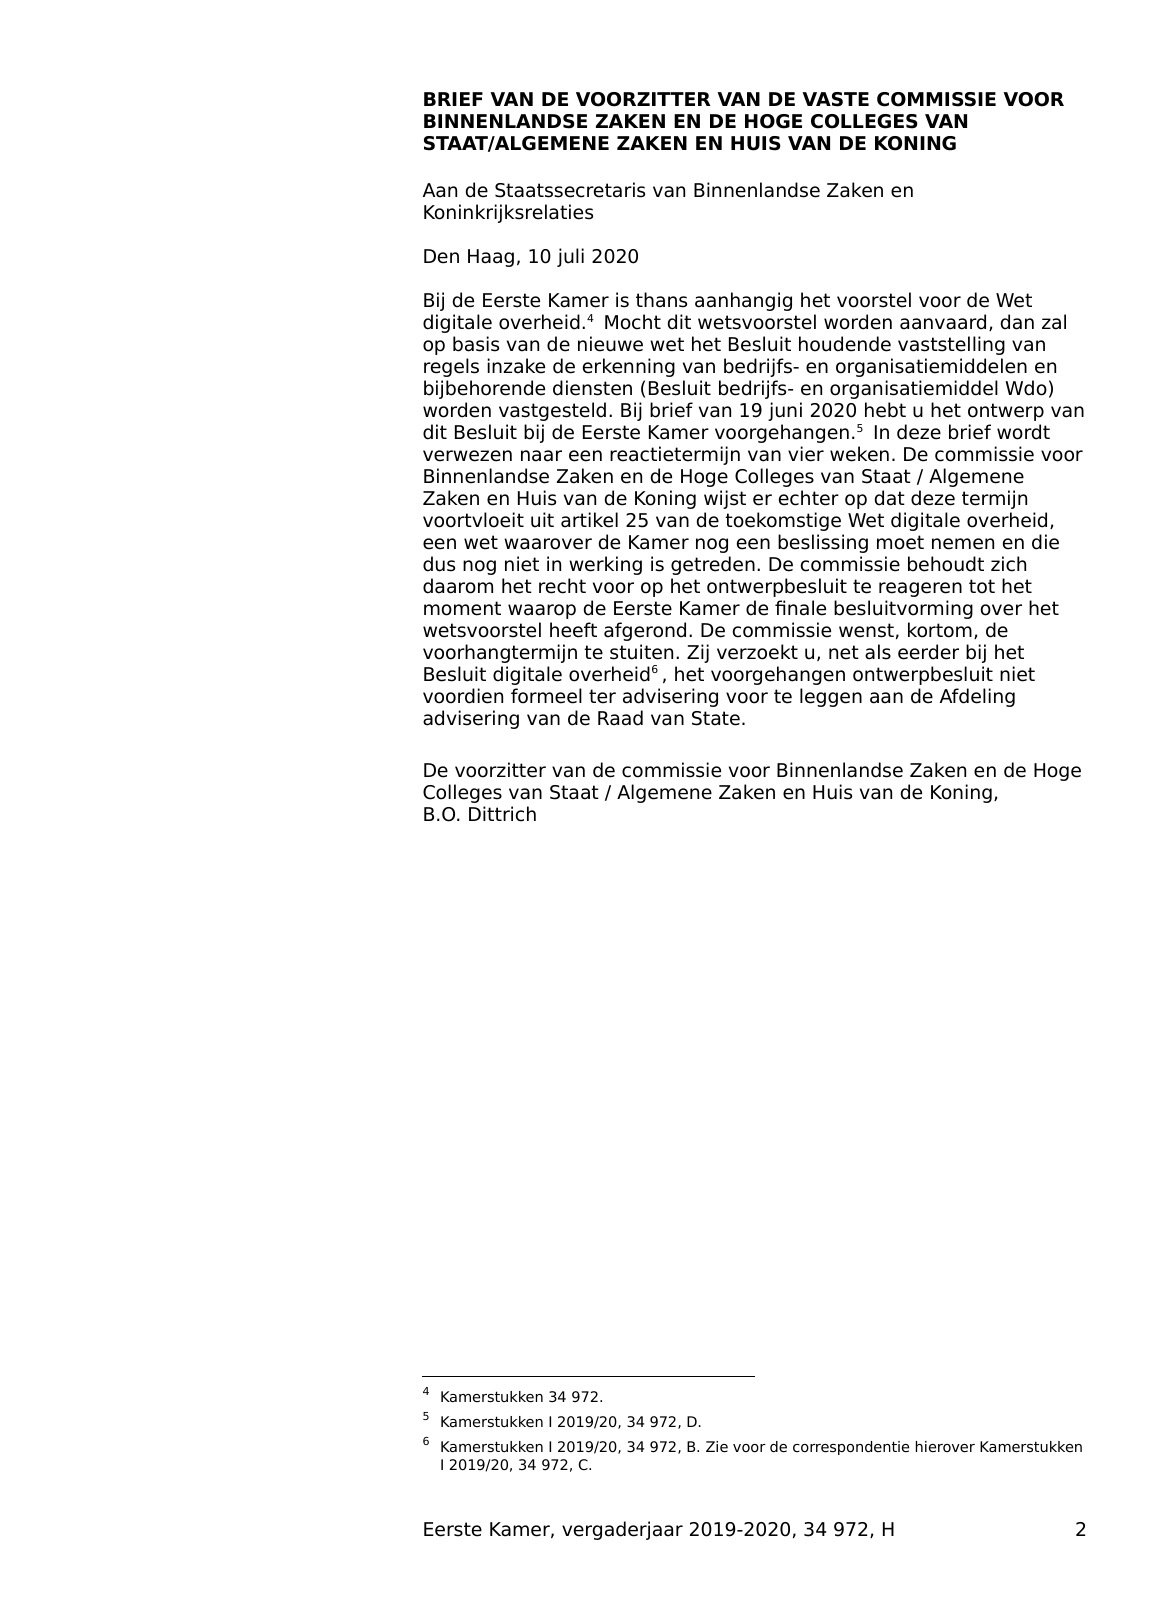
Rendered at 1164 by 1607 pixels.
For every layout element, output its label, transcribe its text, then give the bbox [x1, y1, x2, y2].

text De voorzitter van de commissie voor Binnenlandse Zaken en de Hoge Colleges van Staat / Algemene Zaken en Huis van de Koning, B.O. Dittrich [422, 760, 1087, 826]
text Kamerstukken I 2019/20, 34 972, D. [422, 1410, 1087, 1432]
text Aan de Staatssecretaris van Binnenlandse Zaken en Koninkrijksrelaties [422, 180, 1087, 224]
text Den Haag, 10 juli 2020 [422, 246, 1087, 268]
text Bij de Eerste Kamer is thans aanhangig het voorstel voor de Wet digitale overheid. Mocht dit wetsvoorstel worden aanvaard, dan zal op basis van de nieuwe wet het Besluit houdende vaststelling van regels inzake de erkenning van bedrijfs- en organisatiemiddelen en bijbehorende diensten (Besluit bedrijfs- en organisatiemiddel Wdo) worden vastgesteld. Bij brief van 19 juni 2020 hebt u het ontwerp van dit Besluit bij de Eerste Kamer voorgehangen. In deze brief wordt verwezen naar een reactietermijn van vier weken. De commissie voor Binnenlandse Zaken en de Hoge Colleges van Staat / Algemene Zaken en Huis van de Koning wijst er echter op dat deze termijn voortvloeit uit artikel 25 van de toekomstige Wet digitale overheid, een wet waarover de Kamer nog een beslissing moet nemen en die dus nog niet in werking is getreden. De commissie behoudt zich daarom het recht voor op het ontwerpbesluit te reageren tot het moment waarop de Eerste Kamer de finale besluitvorming over het wetsvoorstel heeft afgerond. De commissie wenst, kortom, de voorhangtermijn te stuiten. Zij verzoekt u, net als eerder bij het Besluit digitale overheid, het voorgehangen ontwerpbesluit niet voordien formeel ter advisering voor te leggen aan de Afdeling advisering van de Raad van State. [422, 290, 1087, 730]
subtitle BRIEF VAN DE VOORZITTER VAN DE VASTE COMMISSIE VOOR BINNENLANDSE ZAKEN EN DE HOGE COLLEGES VAN STAAT/ALGEMENE ZAKEN EN HUIS VAN DE KONING [422, 89, 1087, 155]
text Kamerstukken 34 972. [422, 1385, 1087, 1407]
text Kamerstukken I 2019/20, 34 972, B. Zie voor de correspondentie hierover Kamerstukken I 2019/20, 34 972, C. [422, 1435, 1087, 1474]
